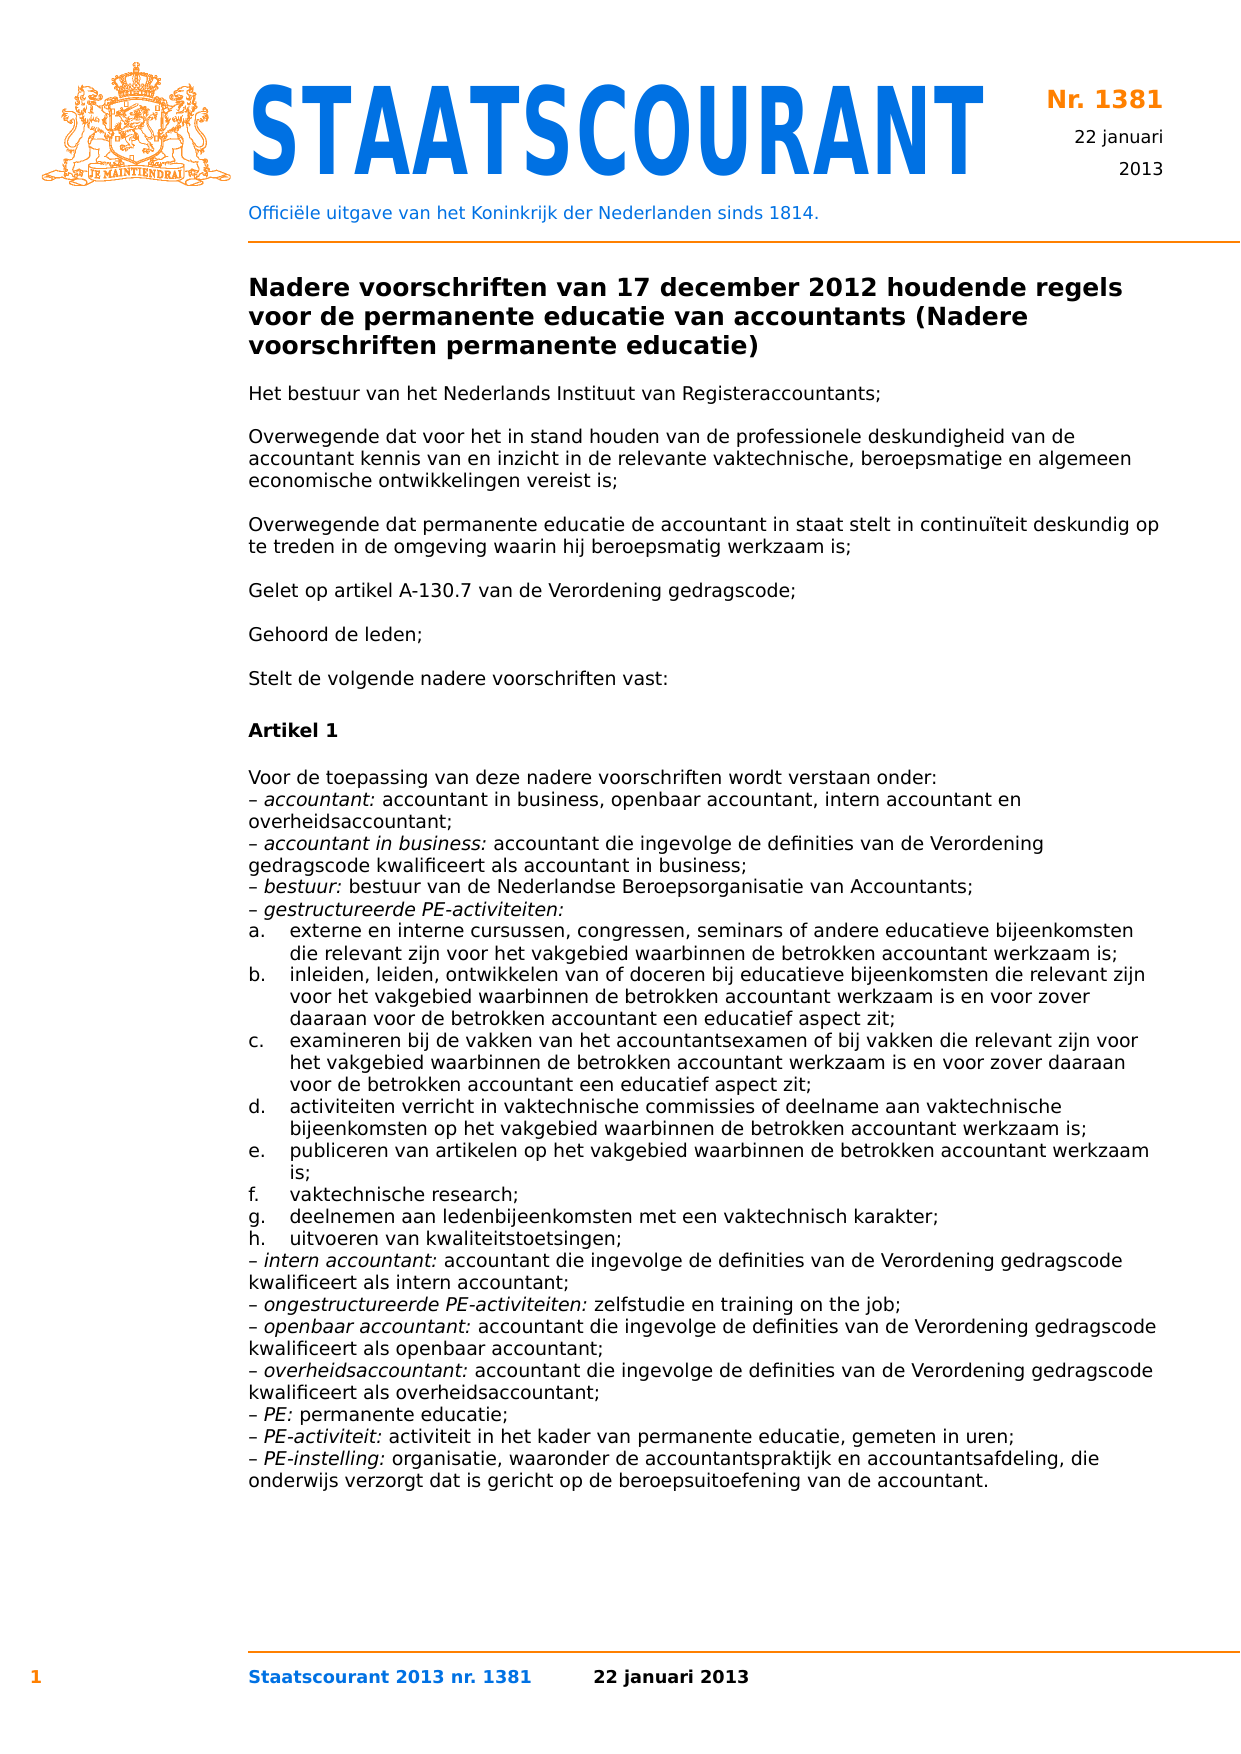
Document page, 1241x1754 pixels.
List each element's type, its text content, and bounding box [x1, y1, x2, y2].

text c. examineren bij de vakken van het accountantsexamen of bij vakken die relevant zijn voor het vakgebied waarbinnen de betrokken accountant werkzaam is en voor zover daaraan voor de betrokken accountant een educatief aspect zit; [248, 1030, 1163, 1096]
text Gehoord de leden; [248, 624, 1163, 646]
text g. deelnemen aan ledenbijeenkomsten met een vaktechnisch karakter; [248, 1206, 1163, 1228]
text – openbaar accountant: accountant die ingevolge de definities van de Verordening gedragscode kwalificeert als openbaar accountant; [248, 1316, 1163, 1360]
text – accountant: accountant in business, openbaar accountant, intern accountant en overheidsaccountant; [248, 788, 1163, 832]
table_cell 2013 [998, 153, 1240, 203]
text Stelt de volgende nadere voorschriften vast: [248, 668, 1163, 689]
text Voor de toepassing van deze nadere voorschriften wordt verstaan onder: [248, 767, 1163, 788]
text h. uitvoeren van kwaliteitstoetsingen; [248, 1228, 1163, 1250]
table_header [25, 62, 248, 241]
text Het bestuur van het Nederlands Instituut van Registeraccountants; [248, 382, 1163, 404]
subtitle Artikel 1 [248, 719, 1163, 742]
text – PE: permanente educatie; [248, 1404, 1163, 1426]
text – ongestructureerde PE-activiteiten: zelfstudie en training on the job; [248, 1294, 1163, 1316]
table_header STAATSCOURANT [248, 62, 998, 203]
text – overheidsaccountant: accountant die ingevolge de definities van de Verordening gedragscode kwalificeert als overheidsaccountant; [248, 1360, 1163, 1404]
text b. inleiden, leiden, ontwikkelen van of doceren bij educatieve bijeenkomsten die relevant zijn voor het vakgebied waarbinnen de betrokken accountant werkzaam is en voor zover daaraan voor de betrokken accountant een educatief aspect zit; [248, 964, 1163, 1030]
text Overwegende dat voor het in stand houden van de professionele deskundigheid van de accountant kennis van en inzicht in de relevante vaktechnische, beroepsmatige en algemeen economische ontwikkelingen vereist is; [248, 426, 1163, 492]
table_cell Officiële uitgave van het Koninkrijk der Nederlanden sinds 1814. [248, 203, 1240, 241]
text Gelet op artikel A-130.7 van de Verordening gedragscode; [248, 580, 1163, 602]
text – PE-instelling: organisatie, waaronder de accountantspraktijk en accountantsafdeling, die onderwijs verzorgt dat is gericht op de beroepsuitoefening van de accountant. [248, 1448, 1163, 1492]
text – PE-activiteit: activiteit in het kader van permanente educatie, gemeten in uren; [248, 1426, 1163, 1448]
text – accountant in business: accountant die ingevolge de definities van de Verordening gedragscode kwalificeert als accountant in business; [248, 832, 1163, 876]
text f. vaktechnische research; [248, 1184, 1163, 1206]
text d. activiteiten verricht in vaktechnische commissies of deelname aan vaktechnische bijeenkomsten op het vakgebied waarbinnen de betrokken accountant werkzaam is; [248, 1096, 1163, 1140]
table_header Nr. 1381 [998, 62, 1240, 121]
text e. publiceren van artikelen op het vakgebied waarbinnen de betrokken accountant werkzaam is; [248, 1140, 1163, 1184]
picture [41, 62, 231, 186]
text – gestructureerde PE-activiteiten: [248, 898, 1163, 920]
text – bestuur: bestuur van de Nederlandse Beroepsorganisatie van Accountants; [248, 876, 1163, 898]
subtitle Nadere voorschriften van 17 december 2012 houdende regels voor de permanente educatie van accountants (Nadere voorschriften permanente educatie) [248, 273, 1163, 361]
text Overwegende dat permanente educatie de accountant in staat stelt in continuïteit deskundig op te treden in de omgeving waarin hij beroepsmatig werkzaam is; [248, 514, 1163, 558]
text a. externe en interne cursussen, congressen, seminars of andere educatieve bijeenkomsten die relevant zijn voor het vakgebied waarbinnen de betrokken accountant werkzaam is; [248, 920, 1163, 964]
text – intern accountant: accountant die ingevolge de definities van de Verordening gedragscode kwalificeert als intern accountant; [248, 1250, 1163, 1294]
table_cell 22 januari [998, 121, 1240, 153]
